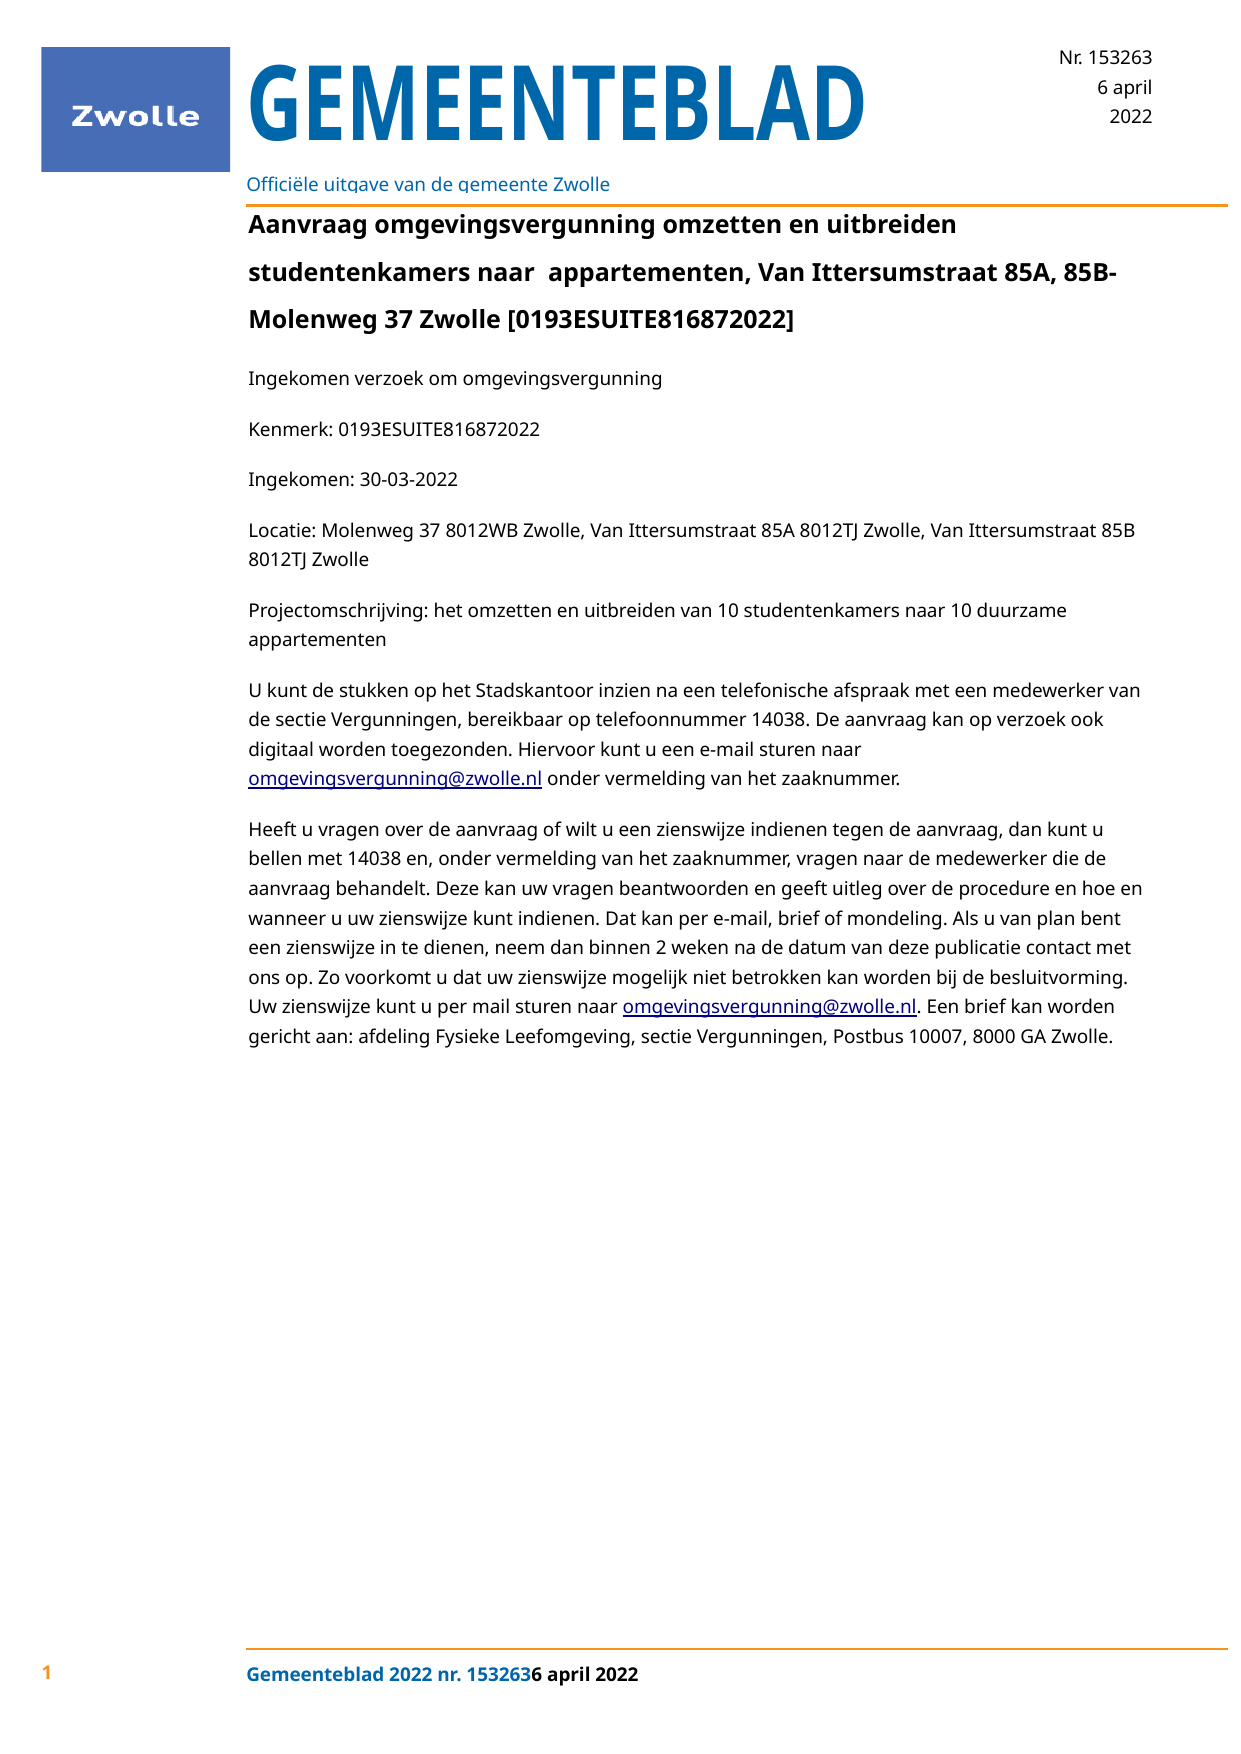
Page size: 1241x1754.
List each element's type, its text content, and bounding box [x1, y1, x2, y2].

text Heeft u vragen over de aanvraag of wilt u een zienswijze indienen tegen de aanvraag, dan kunt u bellen met 14038 en, onder vermelding van het zaaknummer, vragen naar de medewerker die de aanvraag behandelt. Deze kan uw vragen beantwoorden en geeft uitleg over de procedure en hoe en wanneer u uw zienswijze kunt indienen. Dat kan per e-mail, brief of mondeling. Als u van plan bent een zienswijze in te dienen, neem dan binnen 2 weken na de datum van deze publicatie contact met ons op. Zo voorkomt u dat uw zienswijze mogelijk niet betrokken kan worden bij de besluitvorming. Uw zienswijze kunt u per mail sturen naar omgevingsvergunning@zwolle.nl. Een brief kan worden gericht aan: afdeling Fysieke Leefomgeving, sectie Vergunningen, Postbus 10007, 8000 GA Zwolle. [248, 816, 1152, 1049]
text Projectomschrijving: het omzetten en uitbreiden van 10 studentenkamers naar 10 duurzame appartementen [248, 597, 1152, 652]
text Aanvraag omgevingsvergunning omzetten en uitbreiden studentenkamers naar appartementen, Van Ittersumstraat 85A, 85B-Molenweg 37 Zwolle [0193ESUITE816872022] [248, 207, 1152, 336]
text U kunt de stukken op het Stadskantoor inzien na een telefonische afspraak met een medewerker van de sectie Vergunningen, bereikbaar op telefoonnummer 14038. De aanvraag kan op verzoek ook digitaal worden toegezonden. Hiervoor kunt u een e-mail sturen naar omgevingsvergunning@zwolle.nl onder vermelding van het zaaknummer. [248, 677, 1152, 791]
text Ingekomen verzoek om omgevingsvergunning [248, 366, 1152, 391]
picture [41, 47, 231, 172]
text Locatie: Molenweg 37 8012WB Zwolle, Van Ittersumstraat 85A 8012TJ Zwolle, Van Ittersumstraat 85B 8012TJ Zwolle [248, 517, 1152, 572]
text Ingekomen: 30-03-2022 [248, 466, 1152, 492]
text Kenmerk: 0193ESUITE816872022 [248, 416, 1152, 442]
